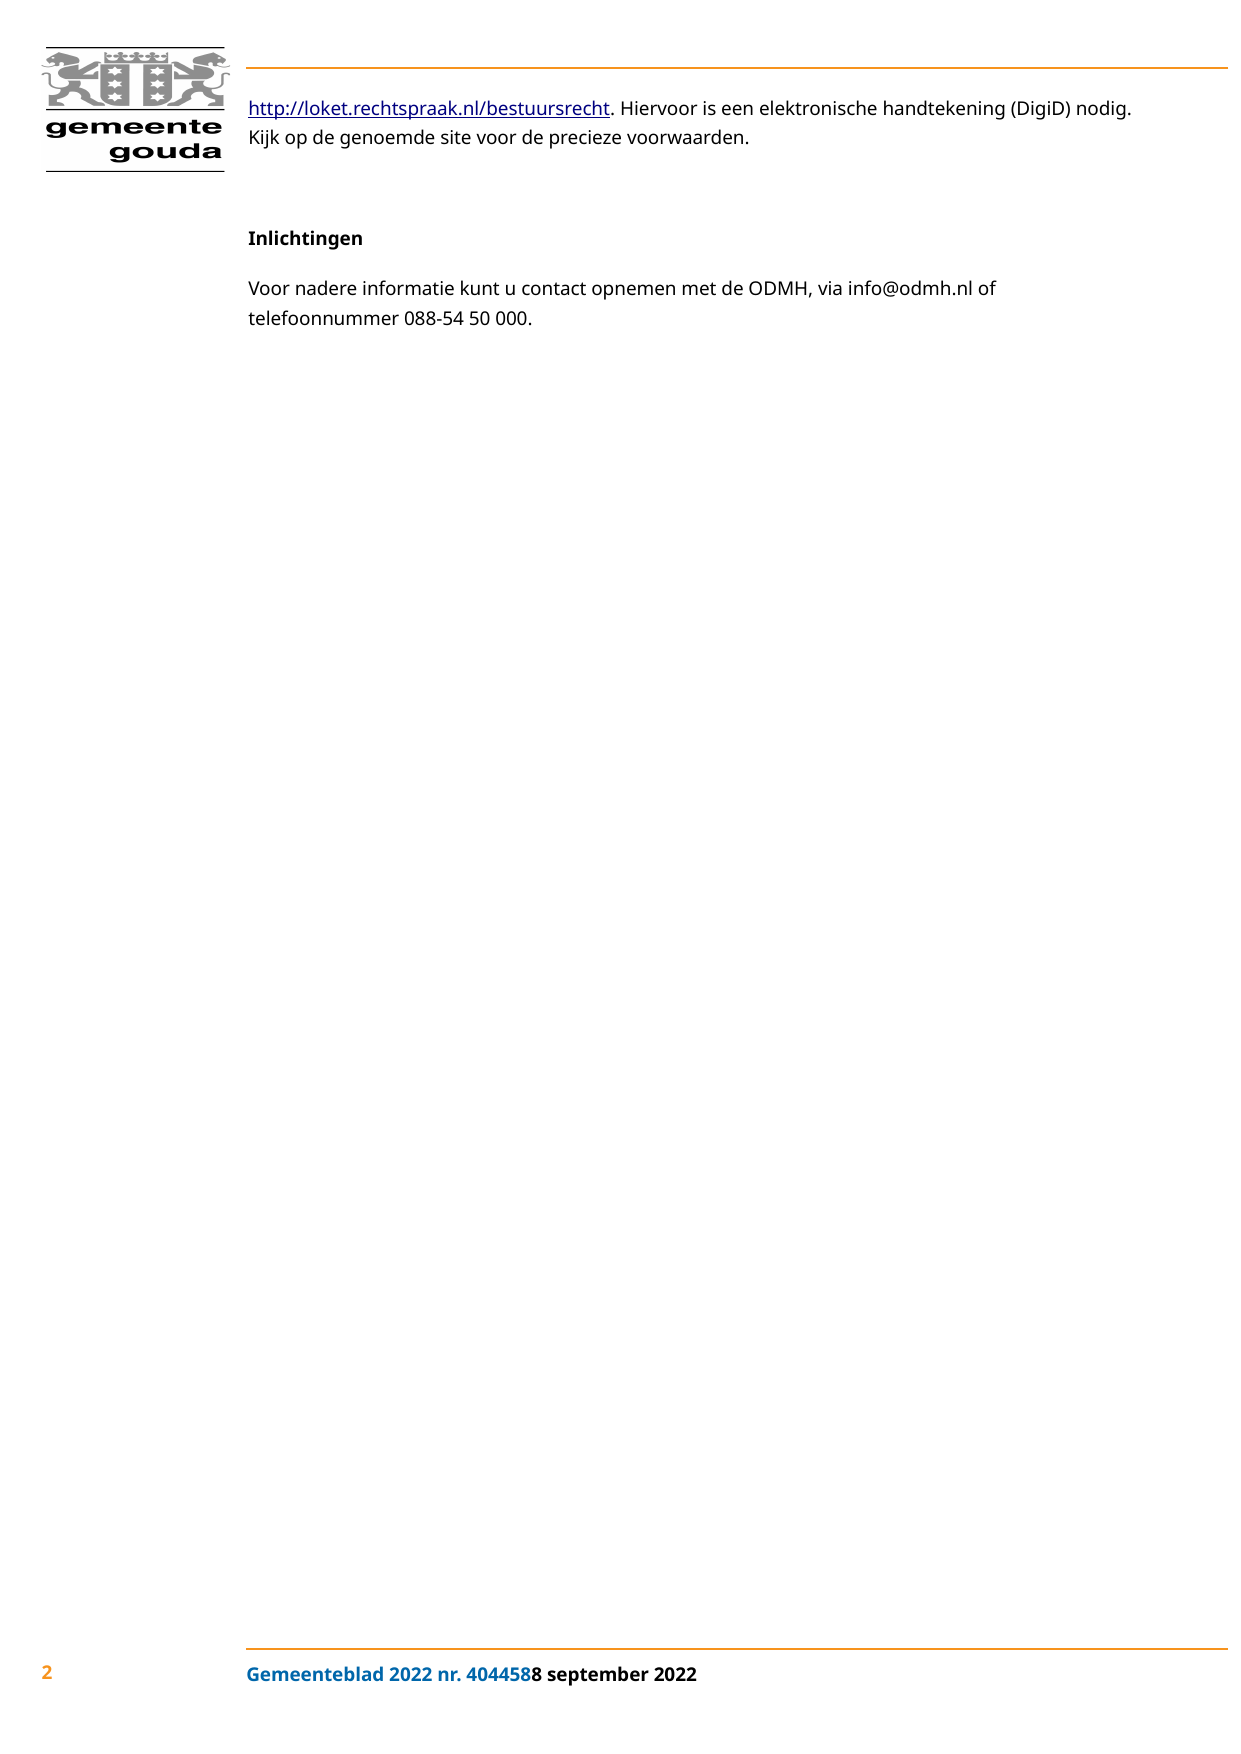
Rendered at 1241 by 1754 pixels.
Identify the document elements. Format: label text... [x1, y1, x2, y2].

text Voor nadere informatie kunt u contact opnemen met de ODMH, via info@odmh.nl of telefoonnummer 088-54 50 000. [248, 276, 1152, 331]
picture [41, 47, 231, 172]
text http://loket.rechtspraak.nl/bestuursrecht. Hiervoor is een elektronische handtekening (DigiD) nodig. Kijk op de genoemde site voor de precieze voorwaarden. [248, 95, 1152, 150]
text Inlichtingen [248, 225, 1152, 251]
